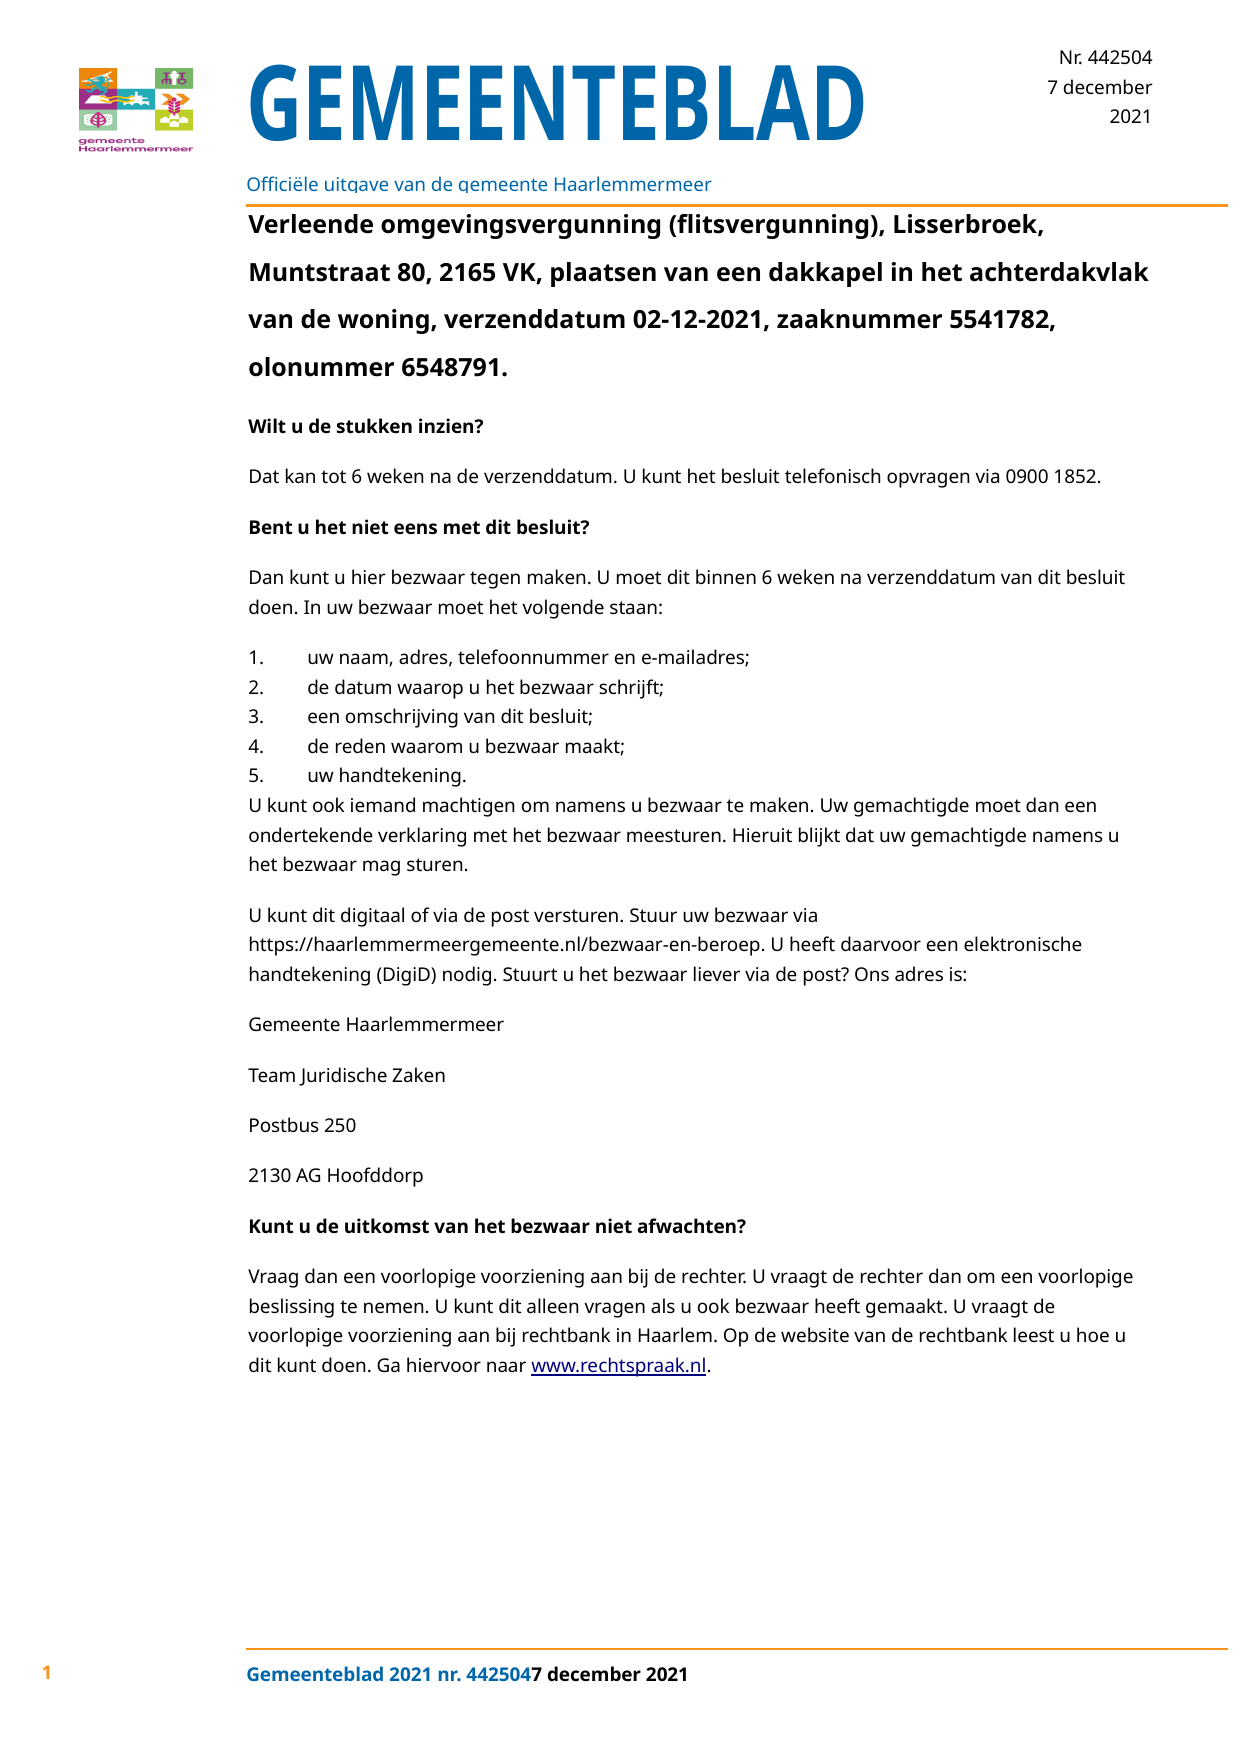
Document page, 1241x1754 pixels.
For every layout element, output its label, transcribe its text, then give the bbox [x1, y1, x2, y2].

list de reden waarom u bezwaar maakt; [248, 733, 1152, 759]
list een omschrijving van dit besluit; [248, 703, 1152, 729]
text U kunt ook iemand machtigen om namens u bezwaar te maken. Uw gemachtigde moet dan een ondertekende verklaring met het bezwaar meesturen. Hieruit blijkt dat uw gemachtigde namens u het bezwaar mag sturen. [248, 792, 1152, 877]
picture [41, 47, 231, 172]
text U kunt dit digitaal of via de post versturen. Stuur uw bezwaar via https://haarlemmermeergemeente.nl/bezwaar-en-beroep. U heeft daarvoor een elektronische handtekening (DigiD) nodig. Stuurt u het bezwaar liever via de post? Ons adres is: [248, 902, 1152, 987]
text Team Juridische Zaken [248, 1062, 1152, 1088]
list uw handtekening. [248, 763, 1152, 788]
text Verleende omgevingsvergunning (flitsvergunning), Lisserbroek, Muntstraat 80, 2165 VK, plaatsen van een dakkapel in het achterdakvlak van de woning, verzenddatum 02-12-2021, zaaknummer 5541782, olonummer 6548791. [248, 207, 1152, 384]
text Vraag dan een voorlopige voorziening aan bij de rechter. U vraagt de rechter dan om een voorlopige beslissing te nemen. U kunt dit alleen vragen als u ook bezwaar heeft gemaakt. U vraagt de voorlopige voorziening aan bij rechtbank in Haarlem. Op de website van de rechtbank leest u hoe u dit kunt doen. Ga hiervoor naar www.rechtspraak.nl. [248, 1263, 1152, 1378]
text Dat kan tot 6 weken na de verzenddatum. U kunt het besluit telefonisch opvragen via 0900 1852. [248, 463, 1152, 489]
list de datum waarop u het bezwaar schrijft; [248, 674, 1152, 700]
text Gemeente Haarlemmermeer [248, 1011, 1152, 1037]
list uw naam, adres, telefoonnummer en e-mailadres; [248, 644, 1152, 670]
text Kunt u de uitkomst van het bezwaar niet afwachten? [248, 1213, 1152, 1239]
text Dan kunt u hier bezwaar tegen maken. U moet dit binnen 6 weken na verzenddatum van dit besluit doen. In uw bezwaar moet het volgende staan: [248, 564, 1152, 620]
text 2130 AG Hoofddorp [248, 1163, 1152, 1188]
text Bent u het niet eens met dit besluit? [248, 514, 1152, 540]
text Wilt u de stukken inzien? [248, 413, 1152, 439]
text Postbus 250 [248, 1112, 1152, 1138]
